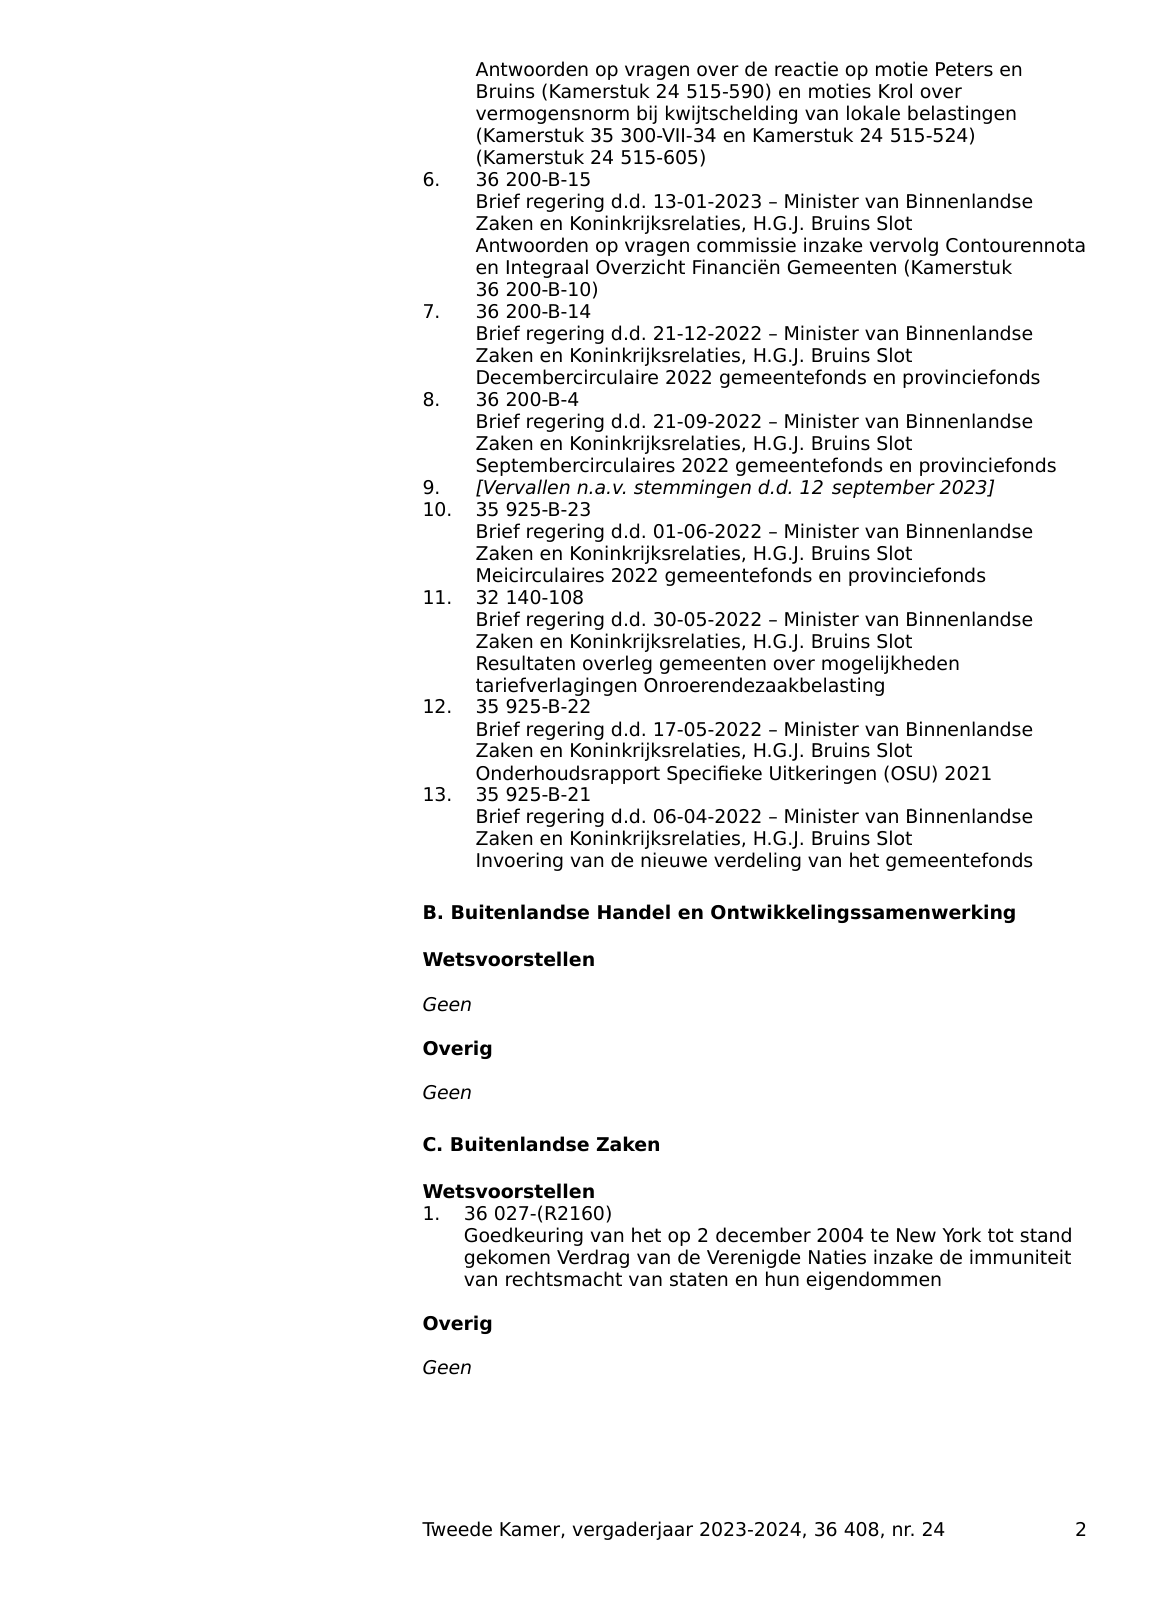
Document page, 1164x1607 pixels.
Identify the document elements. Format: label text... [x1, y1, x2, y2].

text Meicirculaires 2022 gemeentefonds en provinciefonds [475, 564, 1087, 587]
text Goedkeuring van het op 2 december 2004 te New York tot stand gekomen Verdrag van de Verenigde Naties inzake de immuniteit van rechtsmacht van staten en hun eigendommen [464, 1225, 1087, 1291]
subtitle Wetsvoorstellen [422, 1181, 1087, 1203]
text Invoering van de nieuwe verdeling van het gemeentefonds [475, 850, 1087, 872]
text Antwoorden op vragen over de reactie op motie Peters en Bruins (Kamerstuk 24 515-590) en moties Krol over vermogensnorm bij kwijtschelding van lokale belastingen (Kamerstuk 35 300-VII-34 en Kamerstuk 24 515-524) (Kamerstuk 24 515-605) [475, 59, 1087, 169]
text Geen [422, 1082, 1087, 1104]
text Brief regering d.d. 13-01-2023 – Minister van Binnenlandse Zaken en Koninkrijksrelaties, H.G.J. Bruins Slot [475, 191, 1087, 235]
text Decembercirculaire 2022 gemeentefonds en provinciefonds [475, 367, 1087, 389]
text 11. 32 140-108 [422, 587, 1087, 608]
text 8. 36 200-B-4 [422, 389, 1087, 411]
text Brief regering d.d. 06-04-2022 – Minister van Binnenlandse Zaken en Koninkrijksrelaties, H.G.J. Bruins Slot [475, 806, 1087, 850]
text Brief regering d.d. 30-05-2022 – Minister van Binnenlandse Zaken en Koninkrijksrelaties, H.G.J. Bruins Slot [475, 608, 1087, 652]
text 7. 36 200-B-14 [422, 301, 1087, 323]
text 6. 36 200-B-15 [422, 169, 1087, 191]
text Onderhoudsrapport Specifieke Uitkeringen (OSU) 2021 [475, 762, 1087, 784]
subtitle Overig [422, 1038, 1087, 1059]
text Brief regering d.d. 21-12-2022 – Minister van Binnenlandse Zaken en Koninkrijksrelaties, H.G.J. Bruins Slot [475, 323, 1087, 367]
text Brief regering d.d. 21-09-2022 – Minister van Binnenlandse Zaken en Koninkrijksrelaties, H.G.J. Bruins Slot [475, 411, 1087, 455]
subtitle Wetsvoorstellen [422, 949, 1087, 971]
text Antwoorden op vragen commissie inzake vervolg Contourennota en Integraal Overzicht Financiën Gemeenten (Kamerstuk 36 200-B-10) [475, 235, 1087, 301]
text 13. 35 925-B-21 [422, 784, 1087, 806]
subtitle C. Buitenlandse Zaken [422, 1134, 1087, 1156]
text 12. 35 925-B-22 [422, 696, 1087, 718]
text 10. 35 925-B-23 [422, 499, 1087, 521]
text Resultaten overleg gemeenten over mogelijkheden tariefverlagingen Onroerendezaakbelasting [475, 652, 1087, 696]
text Septembercirculaires 2022 gemeentefonds en provinciefonds [475, 455, 1087, 477]
text 9. [Vervallen n.a.v. stemmingen d.d. 12 september 2023] [422, 477, 1087, 499]
text Brief regering d.d. 17-05-2022 – Minister van Binnenlandse Zaken en Koninkrijksrelaties, H.G.J. Bruins Slot [475, 718, 1087, 762]
text Brief regering d.d. 01-06-2022 – Minister van Binnenlandse Zaken en Koninkrijksrelaties, H.G.J. Bruins Slot [475, 521, 1087, 564]
text Geen [422, 993, 1087, 1015]
subtitle B. Buitenlandse Handel en Ontwikkelingssamenwerking [422, 902, 1087, 924]
text Geen [422, 1357, 1087, 1379]
text 1. 36 027-(R2160) [422, 1203, 1087, 1225]
subtitle Overig [422, 1313, 1087, 1335]
